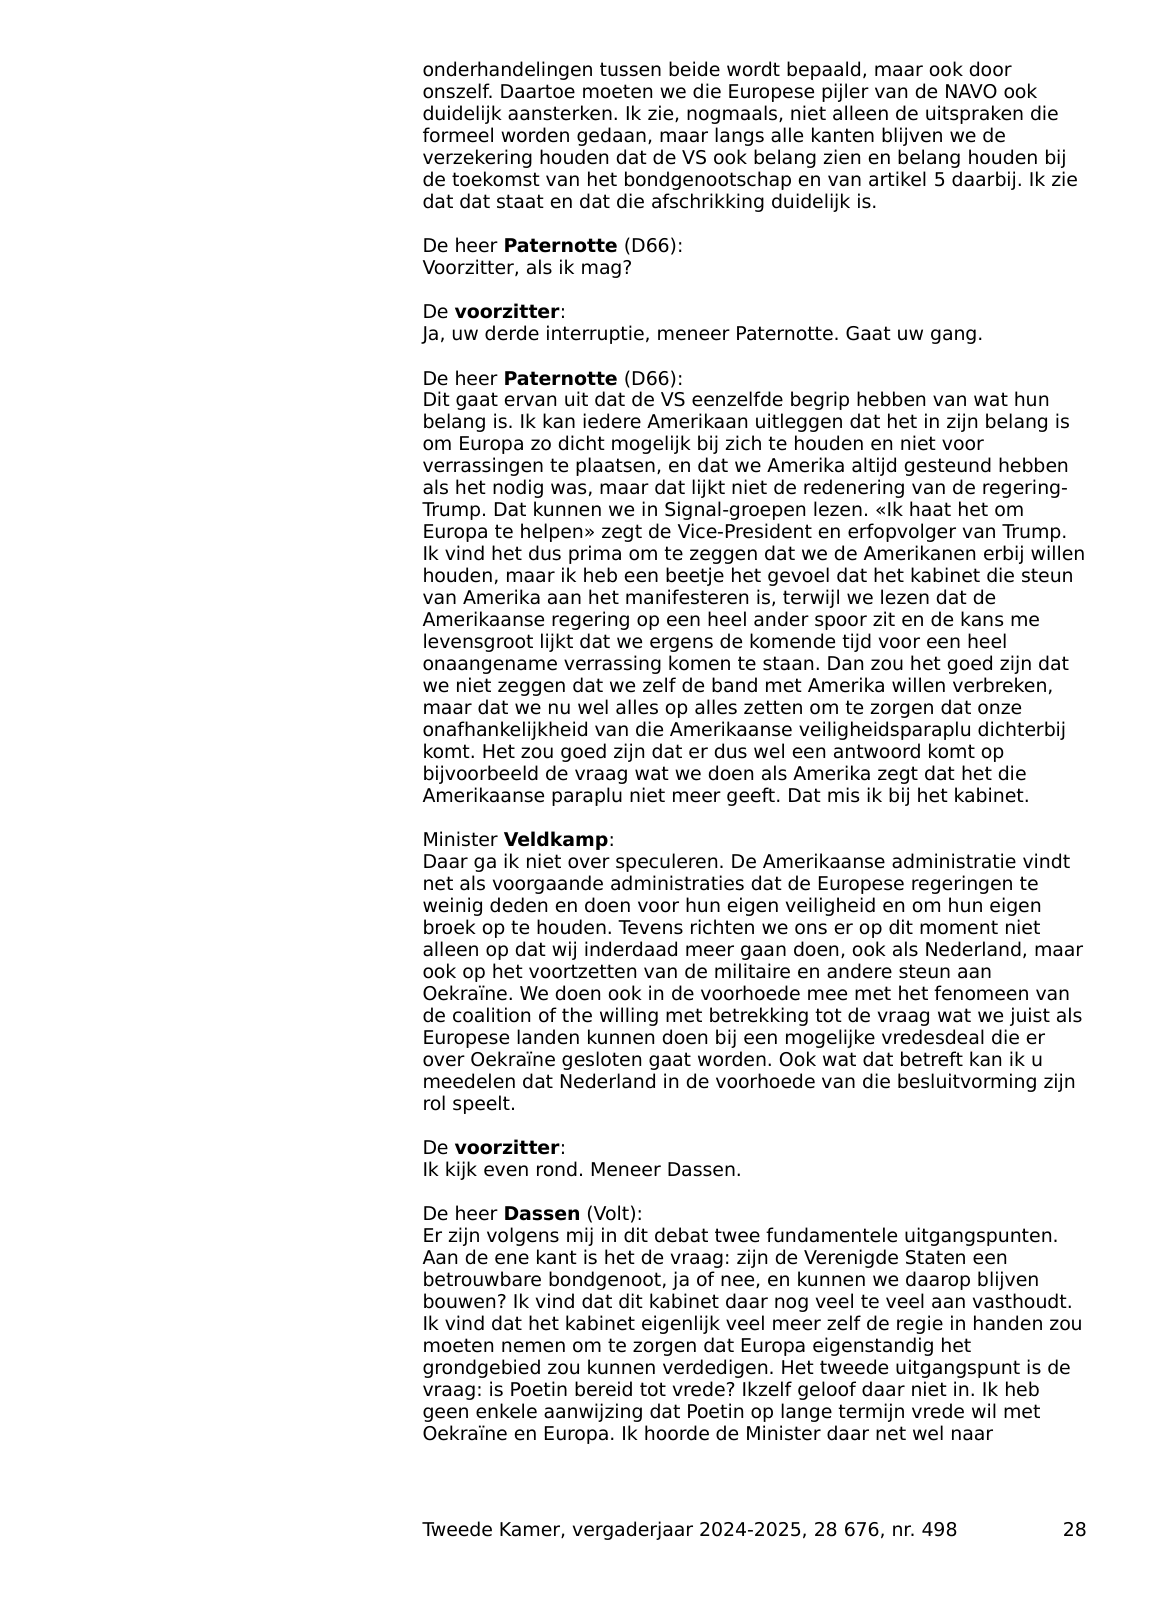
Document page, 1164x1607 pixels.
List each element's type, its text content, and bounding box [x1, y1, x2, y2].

text Voorzitter, als ik mag? [422, 257, 1087, 279]
text De heer Paternotte (D66): [422, 367, 1087, 389]
text De heer Paternotte (D66): [422, 235, 1087, 257]
text De heer Dassen (Volt): [422, 1203, 1087, 1225]
text De voorzitter: [422, 1137, 1087, 1159]
text Dit gaat ervan uit dat de VS eenzelfde begrip hebben van wat hun belang is. Ik kan iedere Amerikaan uitleggen dat het in zijn belang is om Europa zo dicht mogelijk bij zich te houden en niet voor verrassingen te plaatsen, en dat we Amerika altijd gesteund hebben als het nodig was, maar dat lijkt niet de redenering van de regering-Trump. Dat kunnen we in Signal-groepen lezen. «Ik haat het om Europa te helpen» zegt de Vice-President en erfopvolger van Trump. Ik vind het dus prima om te zeggen dat we de Amerikanen erbij willen houden, maar ik heb een beetje het gevoel dat het kabinet die steun van Amerika aan het manifesteren is, terwijl we lezen dat de Amerikaanse regering op een heel ander spoor zit en de kans me levensgroot lijkt dat we ergens de komende tijd voor een heel onaangename verrassing komen te staan. Dan zou het goed zijn dat we niet zeggen dat we zelf de band met Amerika willen verbreken, maar dat we nu wel alles op alles zetten om te zorgen dat onze onafhankelijkheid van die Amerikaanse veiligheidsparaplu dichterbij komt. Het zou goed zijn dat er dus wel een antwoord komt op bijvoorbeeld de vraag wat we doen als Amerika zegt dat het die Amerikaanse paraplu niet meer geeft. Dat mis ik bij het kabinet. [422, 389, 1087, 807]
text De voorzitter: [422, 301, 1087, 323]
text Ik kijk even rond. Meneer Dassen. [422, 1159, 1087, 1181]
text Daar ga ik niet over speculeren. De Amerikaanse administratie vindt net als voorgaande administraties dat de Europese regeringen te weinig deden en doen voor hun eigen veiligheid en om hun eigen broek op te houden. Tevens richten we ons er op dit moment niet alleen op dat wij inderdaad meer gaan doen, ook als Nederland, maar ook op het voortzetten van de militaire en andere steun aan Oekraïne. We doen ook in de voorhoede mee met het fenomeen van de coalition of the willing met betrekking tot de vraag wat we juist als Europese landen kunnen doen bij een mogelijke vredesdeal die er over Oekraïne gesloten gaat worden. Ook wat dat betreft kan ik u meedelen dat Nederland in de voorhoede van die besluitvorming zijn rol speelt. [422, 851, 1087, 1115]
text Ja, uw derde interruptie, meneer Paternotte. Gaat uw gang. [422, 323, 1087, 345]
text onderhandelingen tussen beide wordt bepaald, maar ook door onszelf. Daartoe moeten we die Europese pijler van de NAVO ook duidelijk aansterken. Ik zie, nogmaals, niet alleen de uitspraken die formeel worden gedaan, maar langs alle kanten blijven we de verzekering houden dat de VS ook belang zien en belang houden bij de toekomst van het bondgenootschap en van artikel 5 daarbij. Ik zie dat dat staat en dat die afschrikking duidelijk is. [422, 59, 1087, 213]
text Minister Veldkamp: [422, 829, 1087, 851]
text Er zijn volgens mij in dit debat twee fundamentele uitgangspunten. Aan de ene kant is het de vraag: zijn de Verenigde Staten een betrouwbare bondgenoot, ja of nee, en kunnen we daarop blijven bouwen? Ik vind dat dit kabinet daar nog veel te veel aan vasthoudt. Ik vind dat het kabinet eigenlijk veel meer zelf de regie in handen zou moeten nemen om te zorgen dat Europa eigenstandig het grondgebied zou kunnen verdedigen. Het tweede uitgangspunt is de vraag: is Poetin bereid tot vrede? Ikzelf geloof daar niet in. Ik heb geen enkele aanwijzing dat Poetin op lange termijn vrede wil met Oekraïne en Europa. Ik hoorde de Minister daar net wel naar [422, 1225, 1087, 1445]
